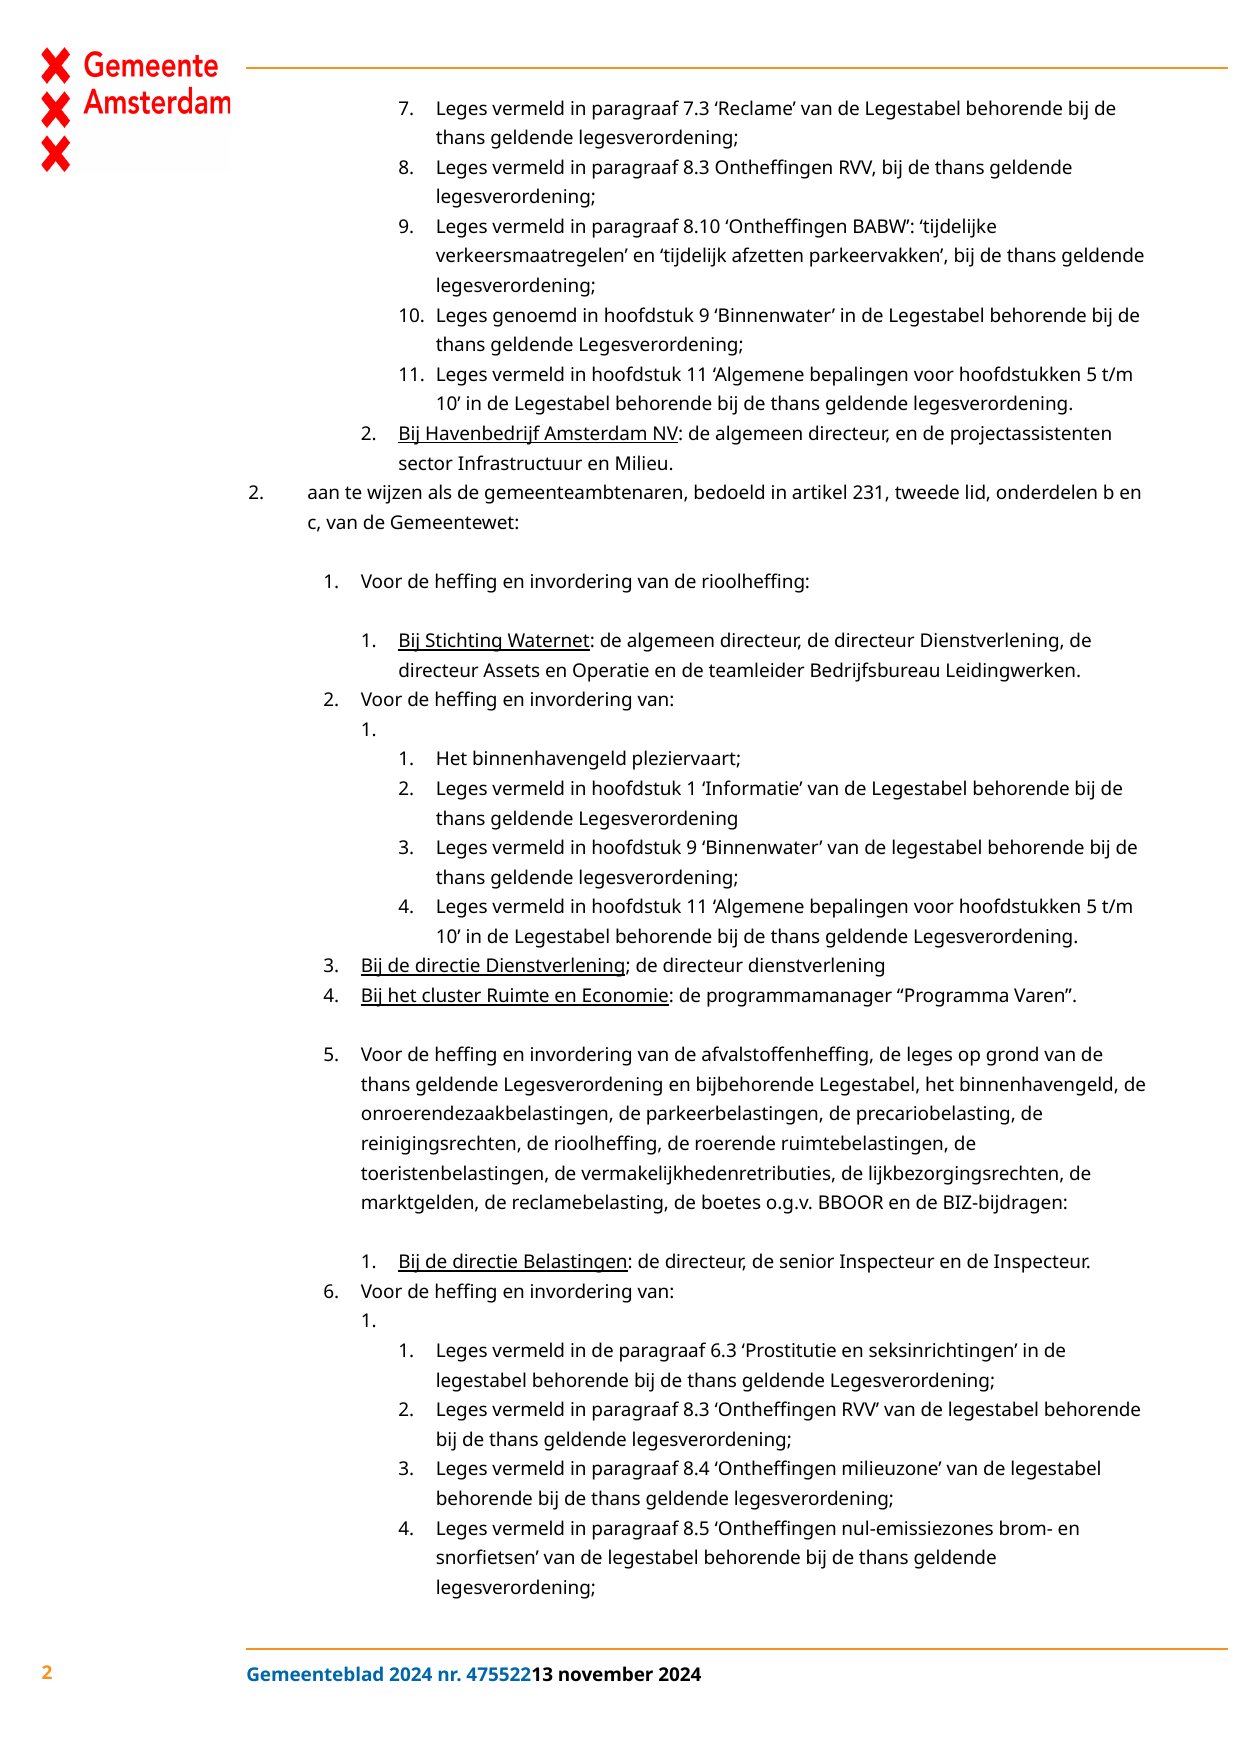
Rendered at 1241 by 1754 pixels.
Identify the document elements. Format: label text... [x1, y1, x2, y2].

list Bij de directie Belastingen: de directeur, de senior Inspecteur en de Inspecteur. [361, 1248, 1152, 1274]
list Leges vermeld in de paragraaf 6.3 ‘Prostitutie en seksinrichtingen’ in de legestabel behorende bij de thans geldende Legesverordening; [398, 1337, 1152, 1393]
list Leges vermeld in paragraaf 8.4 ‘Ontheffingen milieuzone’ van de legestabel behorende bij de thans geldende legesverordening; [398, 1456, 1152, 1511]
list Leges genoemd in hoofdstuk 9 ‘Binnenwater’ in de Legestabel behorende bij de thans geldende Legesverordening; [398, 302, 1152, 357]
list Bij het cluster Ruimte en Economie: de programmamanager “Programma Varen”. [323, 982, 1152, 1008]
list Voor de heffing en invordering van: [323, 686, 1152, 712]
list Leges vermeld in hoofdstuk 9 ‘Binnenwater’ van de legestabel behorende bij de thans geldende legesverordening; [398, 834, 1152, 890]
list Het binnenhavengeld pleziervaart; [398, 746, 1152, 771]
picture [41, 47, 231, 172]
list Leges vermeld in hoofdstuk 1 ‘Informatie’ van de Legestabel behorende bij de thans geldende Legesverordening [398, 775, 1152, 831]
list Bij Stichting Waternet: de algemeen directeur, de directeur Dienstverlening, de directeur Assets en Operatie en de teamleider Bedrijfsbureau Leidingwerken. [361, 627, 1152, 683]
list Leges vermeld in paragraaf 7.3 ‘Reclame’ van de Legestabel behorende bij de thans geldende legesverordening; [398, 95, 1152, 150]
list Voor de heffing en invordering van de afvalstoffenheffing, de leges op grond van de thans geldende Legesverordening en bijbehorende Legestabel, het binnenhavengeld, de onroerendezaakbelastingen, de parkeerbelastingen, de precariobelasting, de reinigingsrechten, de rioolheffing, de roerende ruimtebelastingen, de toeristenbelastingen, de vermakelijkhedenretributies, de lijkbezorgingsrechten, de marktgelden, de reclamebelasting, de boetes o.g.v. BBOOR en de BIZ-bijdragen: [323, 1041, 1152, 1215]
list Bij Havenbedrijf Amsterdam NV: de algemeen directeur, en de projectassistenten sector Infrastructuur en Milieu. [361, 420, 1152, 476]
list Voor de heffing en invordering van de rioolheffing: [323, 568, 1152, 594]
list Bij de directie Dienstverlening; de directeur dienstverlening [323, 953, 1152, 978]
list Leges vermeld in paragraaf 8.3 ‘Ontheffingen RVV’ van de legestabel behorende bij de thans geldende legesverordening; [398, 1396, 1152, 1452]
list Leges vermeld in hoofdstuk 11 ‘Algemene bepalingen voor hoofdstukken 5 t/m 10’ in de Legestabel behorende bij de thans geldende legesverordening. [398, 361, 1152, 416]
list Leges vermeld in hoofdstuk 11 ‘Algemene bepalingen voor hoofdstukken 5 t/m 10’ in de Legestabel behorende bij de thans geldende Legesverordening. [398, 893, 1152, 949]
list Voor de heffing en invordering van: [323, 1278, 1152, 1304]
list Leges vermeld in paragraaf 8.5 ‘Ontheffingen nul-emissiezones brom- en snorfietsen’ van de legestabel behorende bij de thans geldende legesverordening; [398, 1515, 1152, 1600]
list Leges vermeld in paragraaf 8.10 ‘Ontheffingen BABW’: ‘tijdelijke verkeersmaatregelen’ en ‘tijdelijk afzetten parkeervakken’, bij de thans geldende legesverordening; [398, 213, 1152, 298]
list Leges vermeld in paragraaf 8.3 Ontheffingen RVV, bij de thans geldende legesverordening; [398, 154, 1152, 209]
list aan te wijzen als de gemeenteambtenaren, bedoeld in artikel 231, tweede lid, onderdelen b en c, van de Gemeentewet: [248, 479, 1152, 535]
